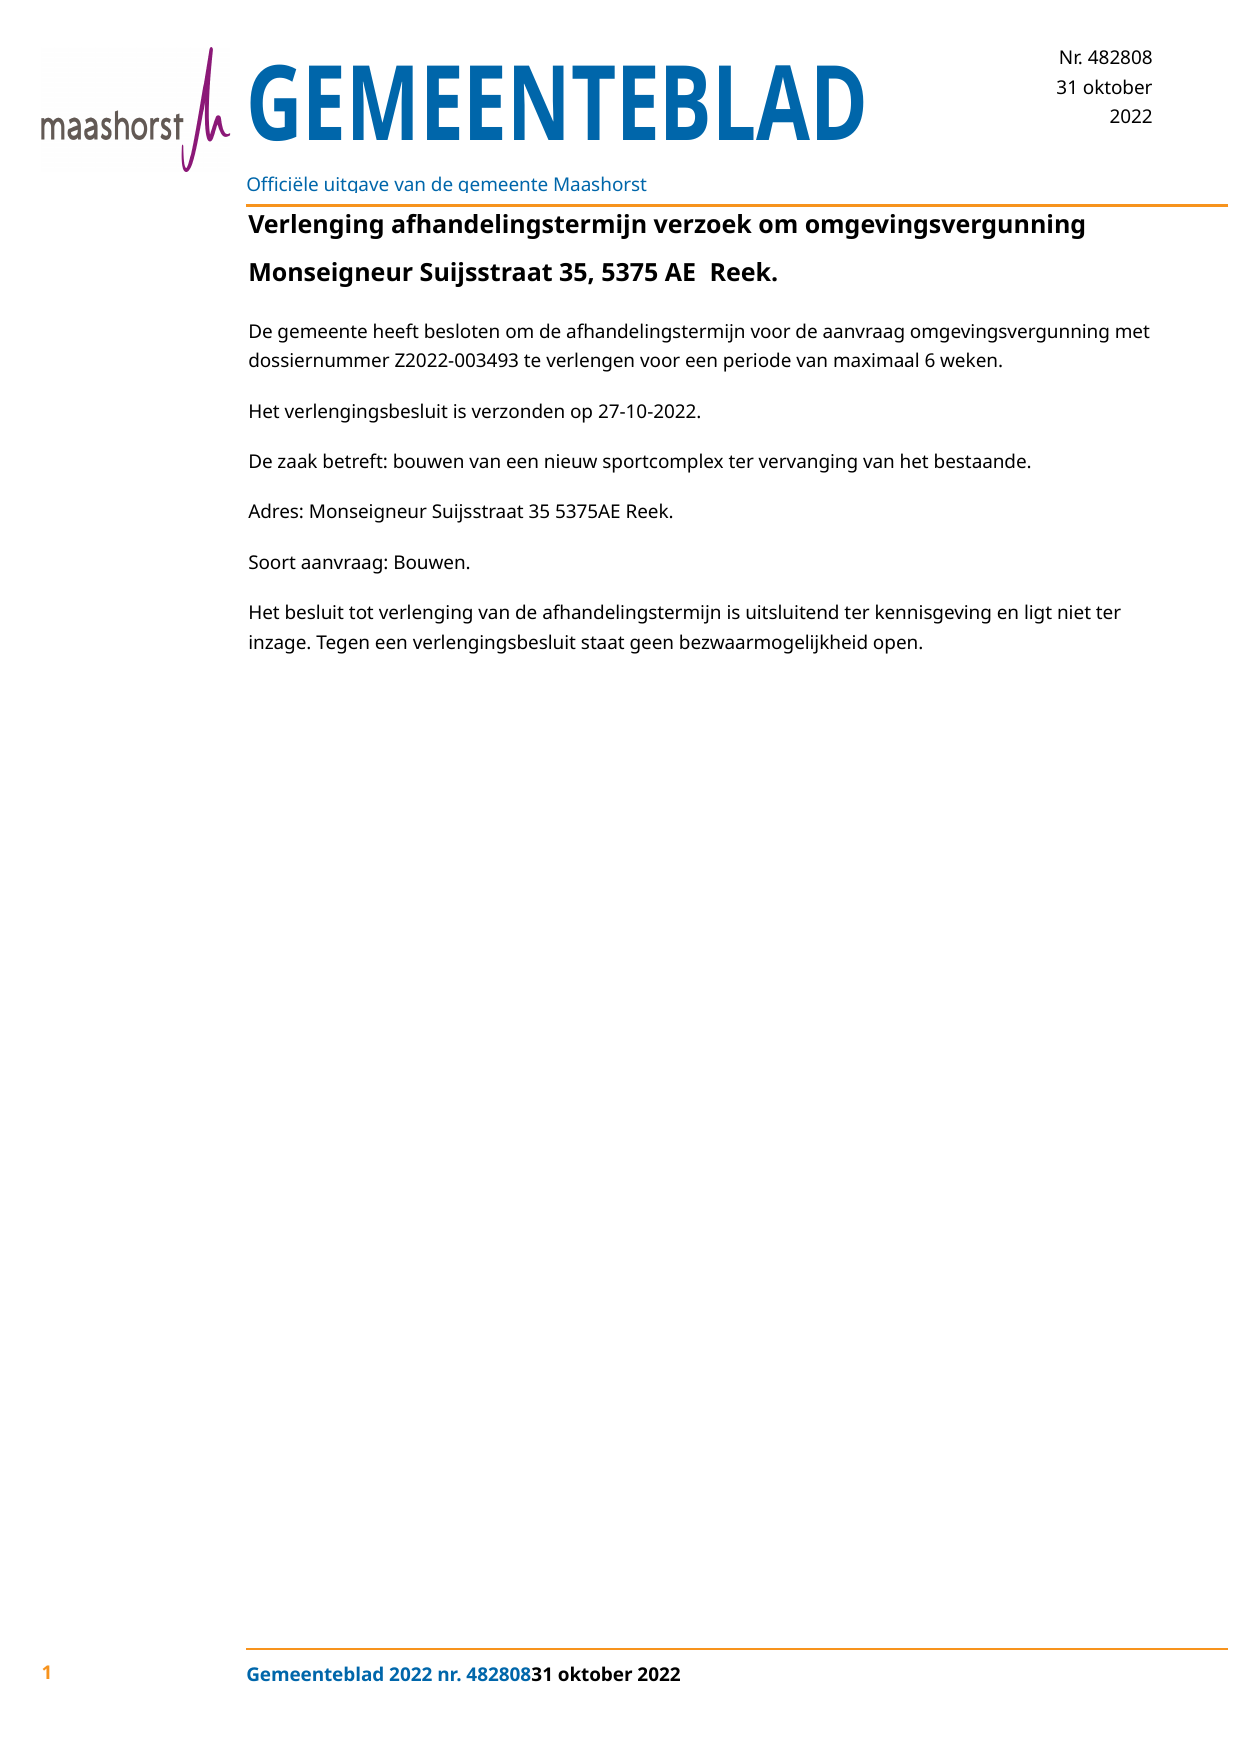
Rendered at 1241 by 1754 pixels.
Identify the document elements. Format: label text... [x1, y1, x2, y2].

text De zaak betreft: bouwen van een nieuw sportcomplex ter vervanging van het bestaande. [248, 448, 1152, 474]
text De gemeente heeft besloten om de afhandelingstermijn voor de aanvraag omgevingsvergunning met dossiernummer Z2022-003493 te verlengen voor een periode van maximaal 6 weken. [248, 318, 1152, 373]
text Het verlengingsbesluit is verzonden op 27-10-2022. [248, 398, 1152, 424]
text Verlenging afhandelingstermijn verzoek om omgevingsvergunning Monseigneur Suijsstraat 35, 5375 AE Reek. [248, 207, 1152, 288]
text Adres: Monseigneur Suijsstraat 35 5375AE Reek. [248, 499, 1152, 524]
text Soort aanvraag: Bouwen. [248, 549, 1152, 575]
text Het besluit tot verlenging van de afhandelingstermijn is uitsluitend ter kennisgeving en ligt niet ter inzage. Tegen een verlengingsbesluit staat geen bezwaarmogelijkheid open. [248, 599, 1152, 655]
picture [41, 47, 231, 172]
